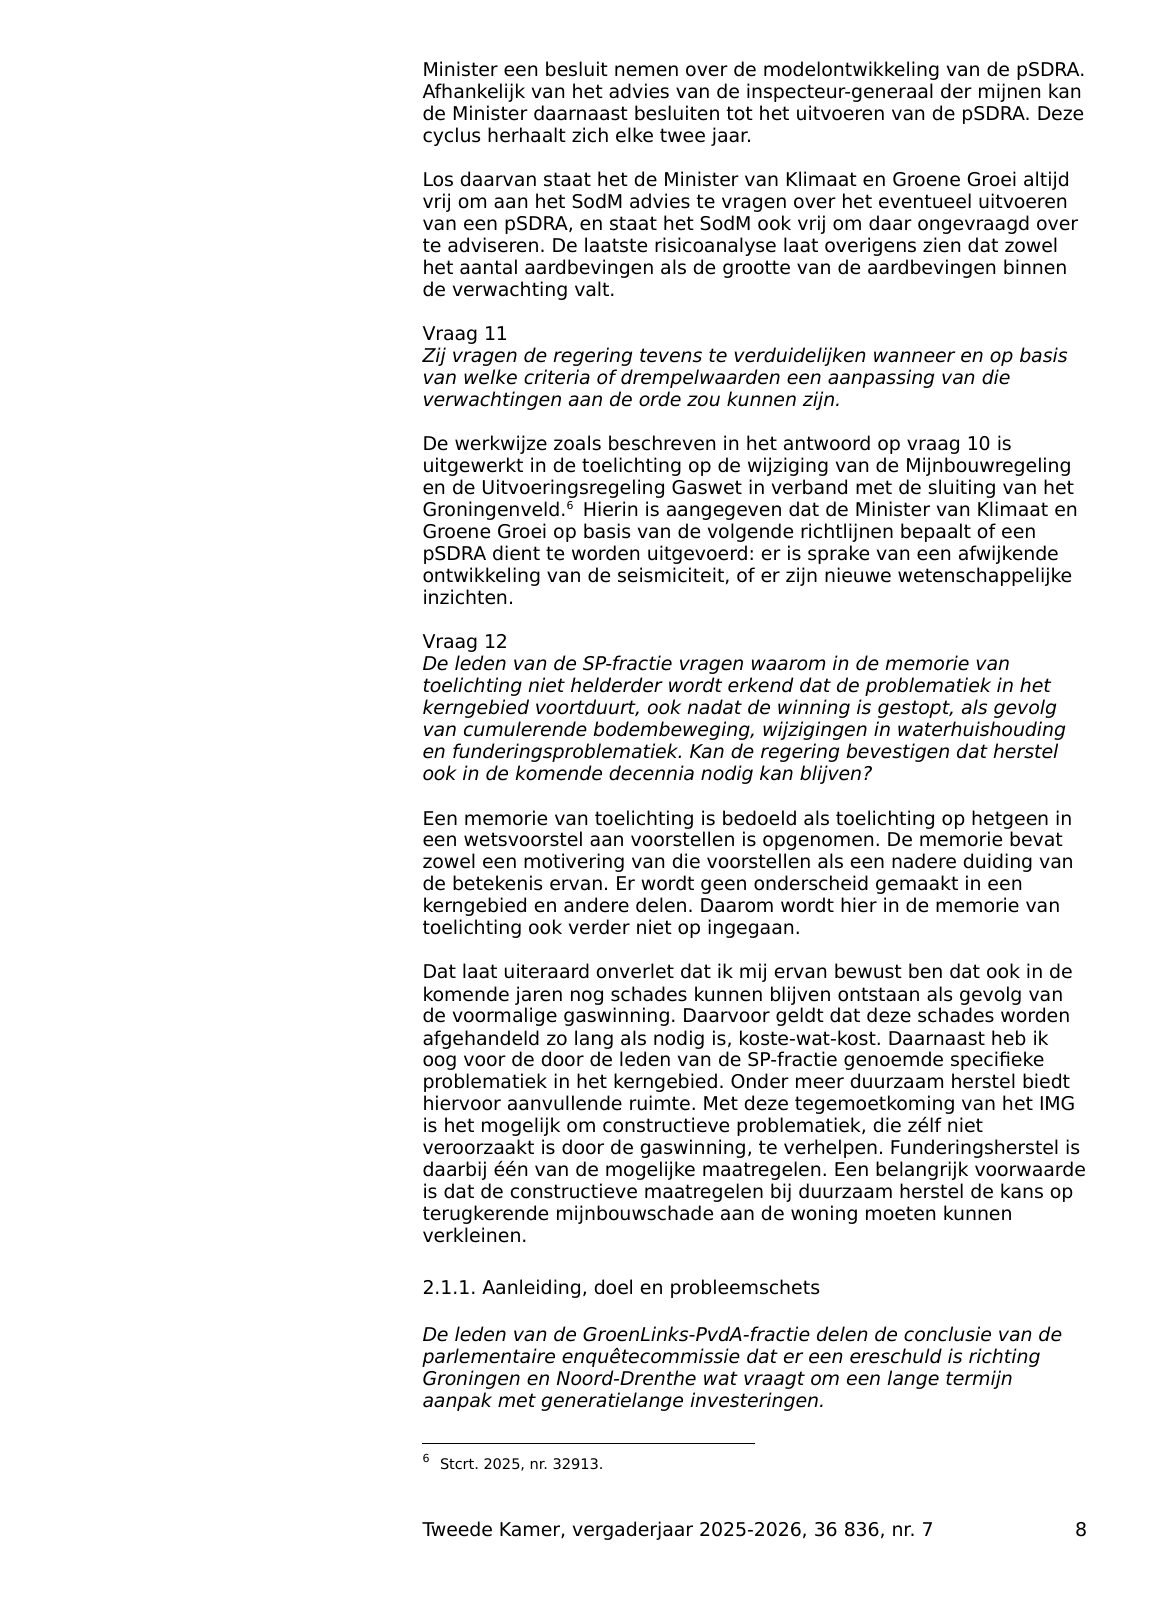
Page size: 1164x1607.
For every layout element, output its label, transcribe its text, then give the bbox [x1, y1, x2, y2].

subtitle 2.1.1. Aanleiding, doel en probleemschets [422, 1277, 1087, 1299]
text Dat laat uiteraard onverlet dat ik mij ervan bewust ben dat ook in de komende jaren nog schades kunnen blijven ontstaan als gevolg van de voormalige gaswinning. Daarvoor geldt dat deze schades worden afgehandeld zo lang als nodig is, koste-wat-kost. Daarnaast heb ik oog voor de door de leden van de SP-fractie genoemde specifieke problematiek in het kerngebied. Onder meer duurzaam herstel biedt hiervoor aanvullende ruimte. Met deze tegemoetkoming van het IMG is het mogelijk om constructieve problematiek, die zélf niet veroorzaakt is door de gaswinning, te verhelpen. Funderingsherstel is daarbij één van de mogelijke maatregelen. Een belangrijk voorwaarde is dat de constructieve maatregelen bij duurzaam herstel de kans op terugkerende mijnbouwschade aan de woning moeten kunnen verkleinen. [422, 961, 1087, 1247]
text De leden van de GroenLinks-PvdA-fractie delen de conclusie van de parlementaire enquêtecommissie dat er een ereschuld is richting Groningen en Noord-Drenthe wat vraagt om een lange termijn aanpak met generatielange investeringen. [422, 1324, 1087, 1412]
text Een memorie van toelichting is bedoeld als toelichting op hetgeen in een wetsvoorstel aan voorstellen is opgenomen. De memorie bevat zowel een motivering van die voorstellen als een nadere duiding van de betekenis ervan. Er wordt geen onderscheid gemaakt in een kerngebied en andere delen. Daarom wordt hier in de memorie van toelichting ook verder niet op ingegaan. [422, 807, 1087, 939]
text Vraag 11 [422, 323, 1087, 345]
text Stcrt. 2025, nr. 32913. [422, 1452, 1087, 1474]
text Minister een besluit nemen over de modelontwikkeling van de pSDRA. Afhankelijk van het advies van de inspecteur-generaal der mijnen kan de Minister daarnaast besluiten tot het uitvoeren van de pSDRA. Deze cyclus herhaalt zich elke twee jaar. [422, 59, 1087, 147]
text Los daarvan staat het de Minister van Klimaat en Groene Groei altijd vrij om aan het SodM advies te vragen over het eventueel uitvoeren van een pSDRA, en staat het SodM ook vrij om daar ongevraagd over te adviseren. De laatste risicoanalyse laat overigens zien dat zowel het aantal aardbevingen als de grootte van de aardbevingen binnen de verwachting valt. [422, 169, 1087, 301]
text De werkwijze zoals beschreven in het antwoord op vraag 10 is uitgewerkt in de toelichting op de wijziging van de Mijnbouwregeling en de Uitvoeringsregeling Gaswet in verband met de sluiting van het Groningenveld. Hierin is aangegeven dat de Minister van Klimaat en Groene Groei op basis van de volgende richtlijnen bepaalt of een pSDRA dient te worden uitgevoerd: er is sprake van een afwijkende ontwikkeling van de seismiciteit, of er zijn nieuwe wetenschappelijke inzichten. [422, 433, 1087, 609]
text De leden van de SP-fractie vragen waarom in de memorie van toelichting niet helderder wordt erkend dat de problematiek in het kerngebied voortduurt, ook nadat de winning is gestopt, als gevolg van cumulerende bodembeweging, wijzigingen in waterhuishouding en funderingsproblematiek. Kan de regering bevestigen dat herstel ook in de komende decennia nodig kan blijven? [422, 653, 1087, 785]
text Vraag 12 [422, 631, 1087, 653]
text Zij vragen de regering tevens te verduidelijken wanneer en op basis van welke criteria of drempelwaarden een aanpassing van die verwachtingen aan de orde zou kunnen zijn. [422, 345, 1087, 411]
